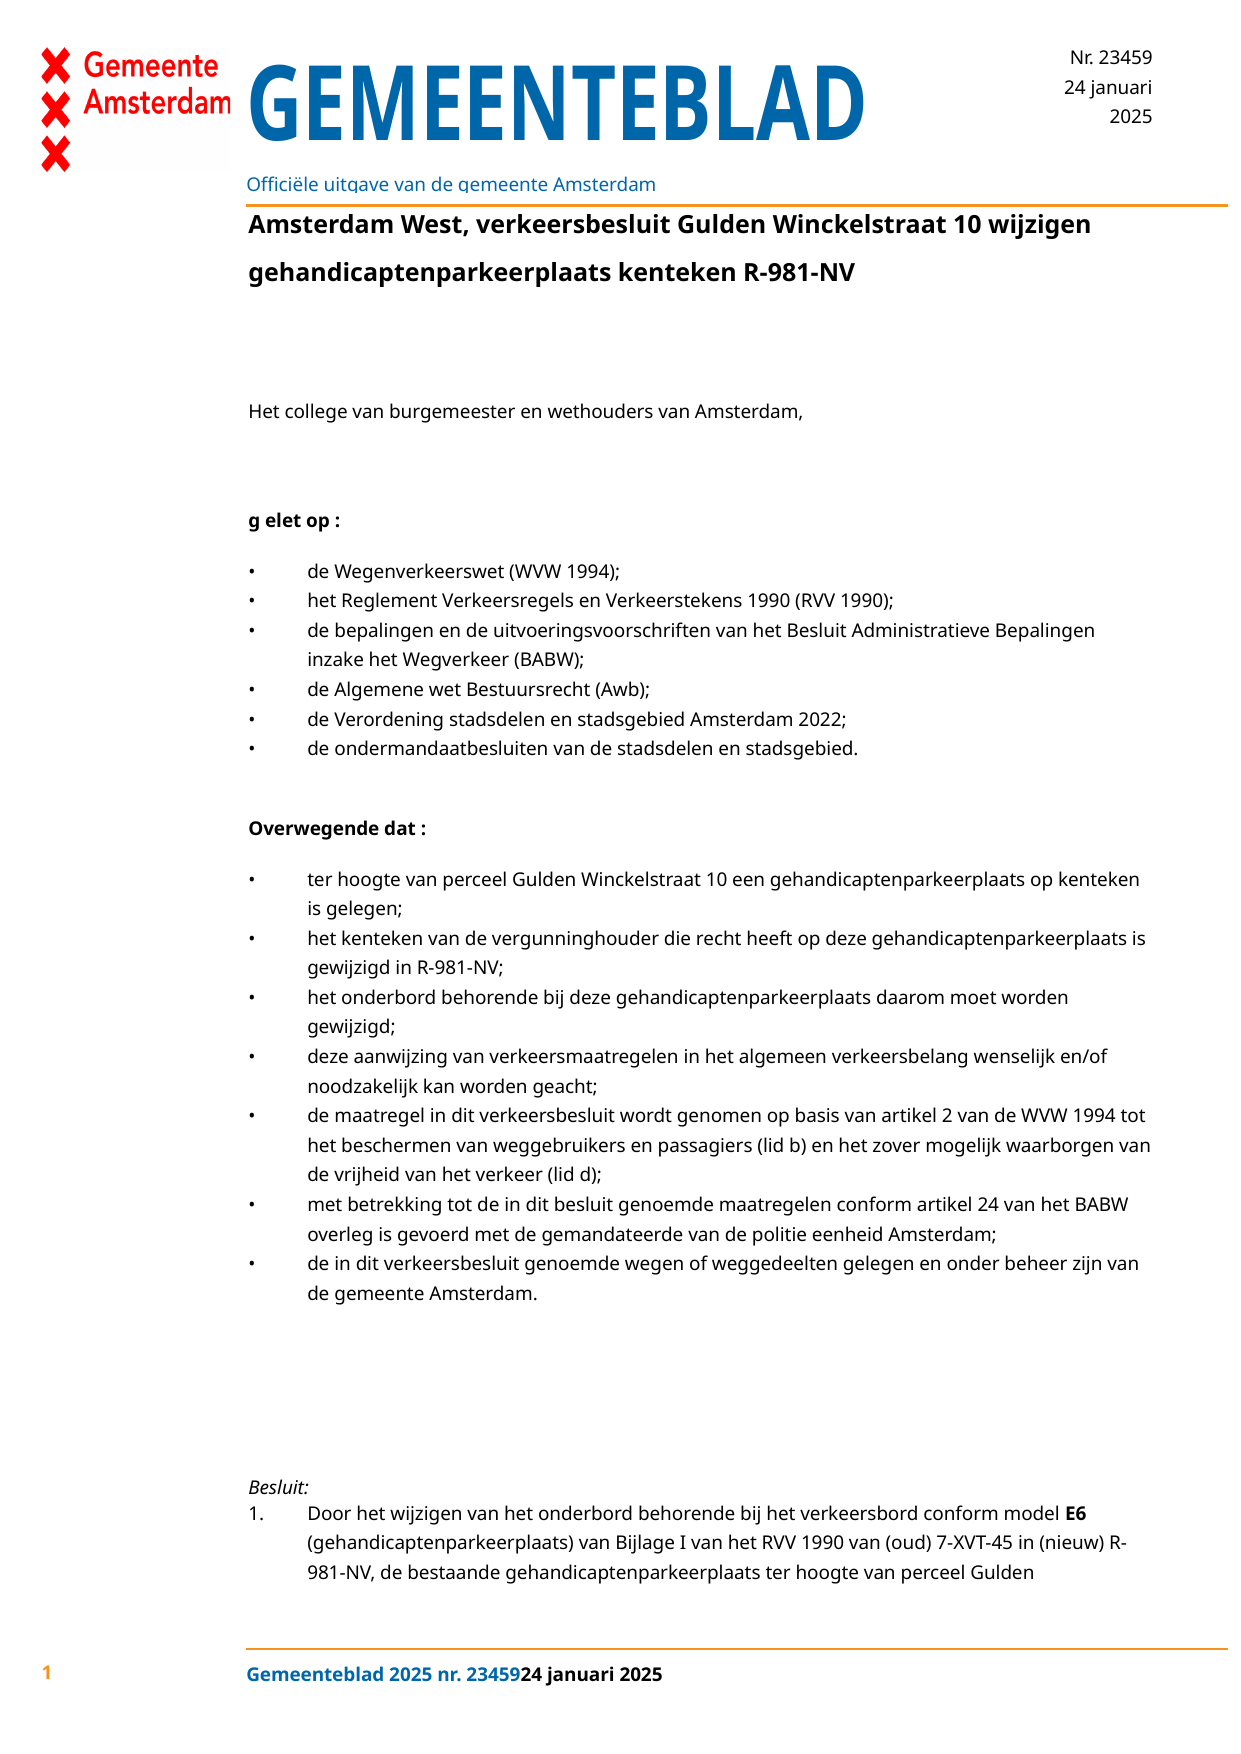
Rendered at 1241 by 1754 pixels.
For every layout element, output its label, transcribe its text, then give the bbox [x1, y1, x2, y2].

picture [41, 47, 231, 172]
list de maatregel in dit verkeersbesluit wordt genomen op basis van artikel 2 van de WVW 1994 tot het beschermen van weggebruikers en passagiers (lid b) en het zover mogelijk waarborgen van de vrijheid van het verkeer (lid d); [248, 1102, 1152, 1187]
list de in dit verkeersbesluit genoemde wegen of weggedeelten gelegen en onder beheer zijn van de gemeente Amsterdam. [248, 1250, 1152, 1306]
text Overwegende dat : [248, 815, 1152, 841]
list de Wegenverkeerswet (WVW 1994); [248, 558, 1152, 583]
list de Algemene wet Bestuursrecht (Awb); [248, 676, 1152, 702]
list deze aanwijzing van verkeersmaatregelen in het algemeen verkeersbelang wenselijk en/of noodzakelijk kan worden geacht; [248, 1043, 1152, 1098]
text g elet op : [248, 507, 1152, 533]
list het Reglement Verkeersregels en Verkeerstekens 1990 (RVV 1990); [248, 587, 1152, 613]
text Amsterdam West, verkeersbesluit Gulden Winckelstraat 10 wijzigen gehandicaptenparkeerplaats kenteken R-981-NV [248, 207, 1152, 288]
list de bepalingen en de uitvoeringsvoorschriften van het Besluit Administratieve Bepalingen inzake het Wegverkeer (BABW); [248, 617, 1152, 672]
list ter hoogte van perceel Gulden Winckelstraat 10 een gehandicaptenparkeerplaats op kenteken is gelegen; [248, 866, 1152, 921]
text Het college van burgemeester en wethouders van Amsterdam, [248, 398, 1152, 423]
text Besluit: [248, 1474, 1152, 1500]
list de ondermandaatbesluiten van de stadsdelen en stadsgebied. [248, 735, 1152, 761]
list het kenteken van de vergunninghouder die recht heeft op deze gehandicaptenparkeerplaats is gewijzigd in R-981-NV; [248, 925, 1152, 980]
list het onderbord behorende bij deze gehandicaptenparkeerplaats daarom moet worden gewijzigd; [248, 984, 1152, 1039]
list de Verordening stadsdelen en stadsgebied Amsterdam 2022; [248, 706, 1152, 731]
list Door het wijzigen van het onderbord behorende bij het verkeersbord conform model E6 (gehandicaptenparkeerplaats) van Bijlage I van het RVV 1990 van (oud) 7-XVT-45 in (nieuw) R-981-NV, de bestaande gehandicaptenparkeerplaats ter hoogte van perceel Gulden [248, 1500, 1152, 1585]
list met betrekking tot de in dit besluit genoemde maatregelen conform artikel 24 van het BABW overleg is gevoerd met de gemandateerde van de politie eenheid Amsterdam; [248, 1191, 1152, 1246]
